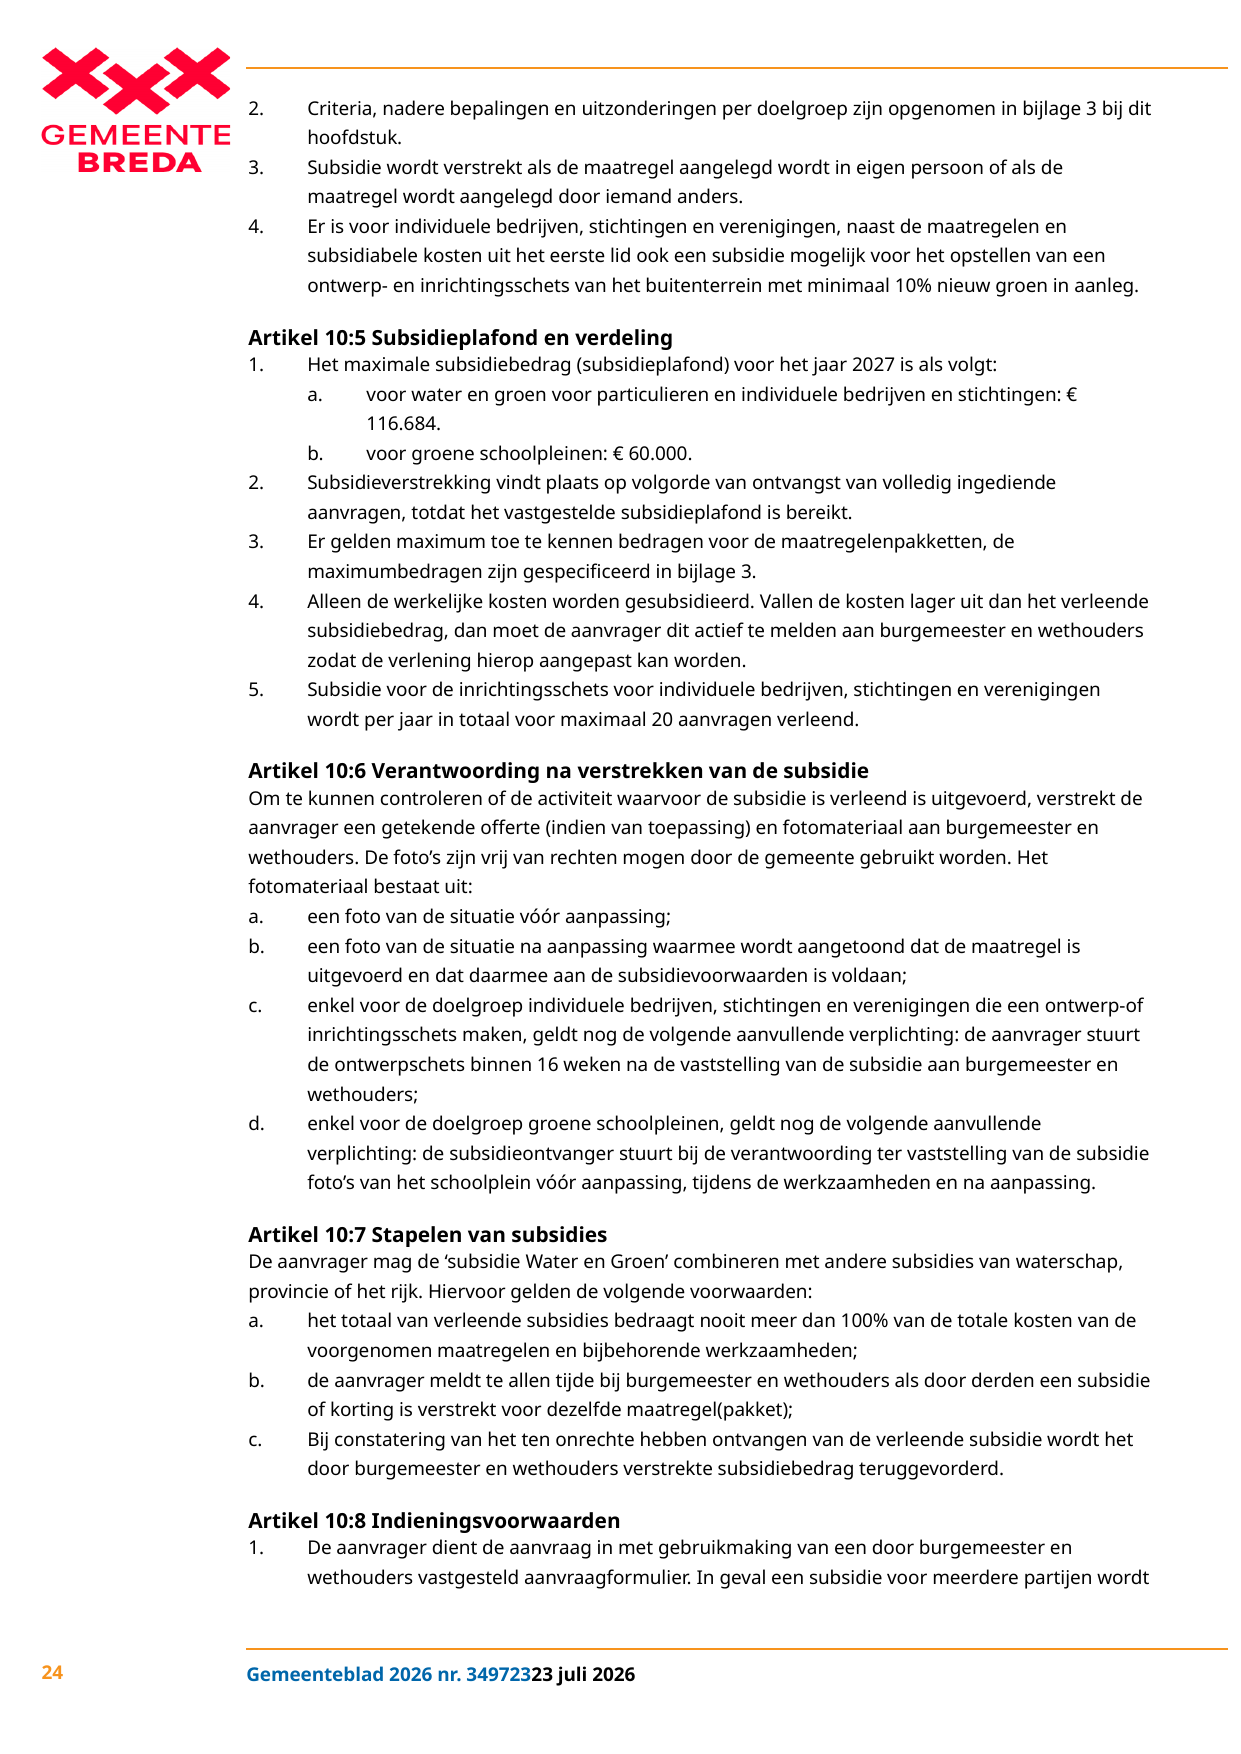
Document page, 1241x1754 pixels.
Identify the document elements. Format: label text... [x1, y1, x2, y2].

text Artikel 10:7 Stapelen van subsidies [248, 1220, 1152, 1248]
list Bij constatering van het ten onrechte hebben ontvangen van de verleende subsidie wordt het door burgemeester en wethouders verstrekte subsidiebedrag teruggevorderd. [248, 1426, 1152, 1481]
list Subsidie wordt verstrekt als de maatregel aangelegd wordt in eigen persoon of als de maatregel wordt aangelegd door iemand anders. [248, 154, 1152, 209]
list Subsidieverstrekking vindt plaats op volgorde van ontvangst van volledig ingediende aanvragen, totdat het vastgestelde subsidieplafond is bereikt. [248, 469, 1152, 525]
list het totaal van verleende subsidies bedraagt nooit meer dan 100% van de totale kosten van de voorgenomen maatregelen en bijbehorende werkzaamheden; [248, 1308, 1152, 1363]
picture [41, 47, 231, 172]
text De aanvrager mag de ‘subsidie Water en Groen’ combineren met andere subsidies van waterschap, provincie of het rijk. Hiervoor gelden de volgende voorwaarden: [248, 1248, 1152, 1304]
text Artikel 10:8 Indieningsvoorwaarden [248, 1506, 1152, 1534]
text Artikel 10:6 Verantwoording na verstrekken van de subsidie [248, 757, 1152, 785]
list voor groene schoolpleinen: € 60.000. [307, 440, 1152, 466]
list enkel voor de doelgroep groene schoolpleinen, geldt nog de volgende aanvullende verplichting: de subsidieontvanger stuurt bij de verantwoording ter vaststelling van de subsidie foto’s van het schoolplein vóór aanpassing, tijdens de werkzaamheden en na aanpassing. [248, 1110, 1152, 1195]
list Criteria, nadere bepalingen en uitzonderingen per doelgroep zijn opgenomen in bijlage 3 bij dit hoofdstuk. [248, 95, 1152, 150]
list De aanvrager dient de aanvraag in met gebruikmaking van een door burgemeester en wethouders vastgesteld aanvraagformulier. In geval een subsidie voor meerdere partijen wordt [248, 1534, 1152, 1590]
list Er is voor individuele bedrijven, stichtingen en verenigingen, naast de maatregelen en subsidiabele kosten uit het eerste lid ook een subsidie mogelijk voor het opstellen van een ontwerp- en inrichtingsschets van het buitenterrein met minimaal 10% nieuw groen in aanleg. [248, 213, 1152, 298]
list Alleen de werkelijke kosten worden gesubsidieerd. Vallen de kosten lager uit dan het verleende subsidiebedrag, dan moet de aanvrager dit actief te melden aan burgemeester en wethouders zodat de verlening hierop aangepast kan worden. [248, 588, 1152, 673]
text Artikel 10:5 Subsidieplafond en verdeling [248, 323, 1152, 351]
list een foto van de situatie vóór aanpassing; [248, 903, 1152, 929]
list een foto van de situatie na aanpassing waarmee wordt aangetoond dat de maatregel is uitgevoerd en dat daarmee aan de subsidievoorwaarden is voldaan; [248, 933, 1152, 988]
list enkel voor de doelgroep individuele bedrijven, stichtingen en verenigingen die een ontwerp-of inrichtingsschets maken, geldt nog de volgende aanvullende verplichting: de aanvrager stuurt de ontwerpschets binnen 16 weken na de vaststelling van de subsidie aan burgemeester en wethouders; [248, 992, 1152, 1107]
list de aanvrager meldt te allen tijde bij burgemeester en wethouders als door derden een subsidie of korting is verstrekt voor dezelfde maatregel(pakket); [248, 1367, 1152, 1422]
list Subsidie voor de inrichtingsschets voor individuele bedrijven, stichtingen en verenigingen wordt per jaar in totaal voor maximaal 20 aanvragen verleend. [248, 677, 1152, 732]
text Om te kunnen controleren of de activiteit waarvoor de subsidie is verleend is uitgevoerd, verstrekt de aanvrager een getekende offerte (indien van toepassing) en fotomateriaal aan burgemeester en wethouders. De foto’s zijn vrij van rechten mogen door de gemeente gebruikt worden. Het fotomateriaal bestaat uit: [248, 785, 1152, 899]
list Het maximale subsidiebedrag (subsidieplafond) voor het jaar 2027 is als volgt: [248, 351, 1152, 377]
list voor water en groen voor particulieren en individuele bedrijven en stichtingen: € 116.684. [307, 381, 1152, 436]
list Er gelden maximum toe te kennen bedragen voor de maatregelenpakketten, de maximumbedragen zijn gespecificeerd in bijlage 3. [248, 529, 1152, 584]
